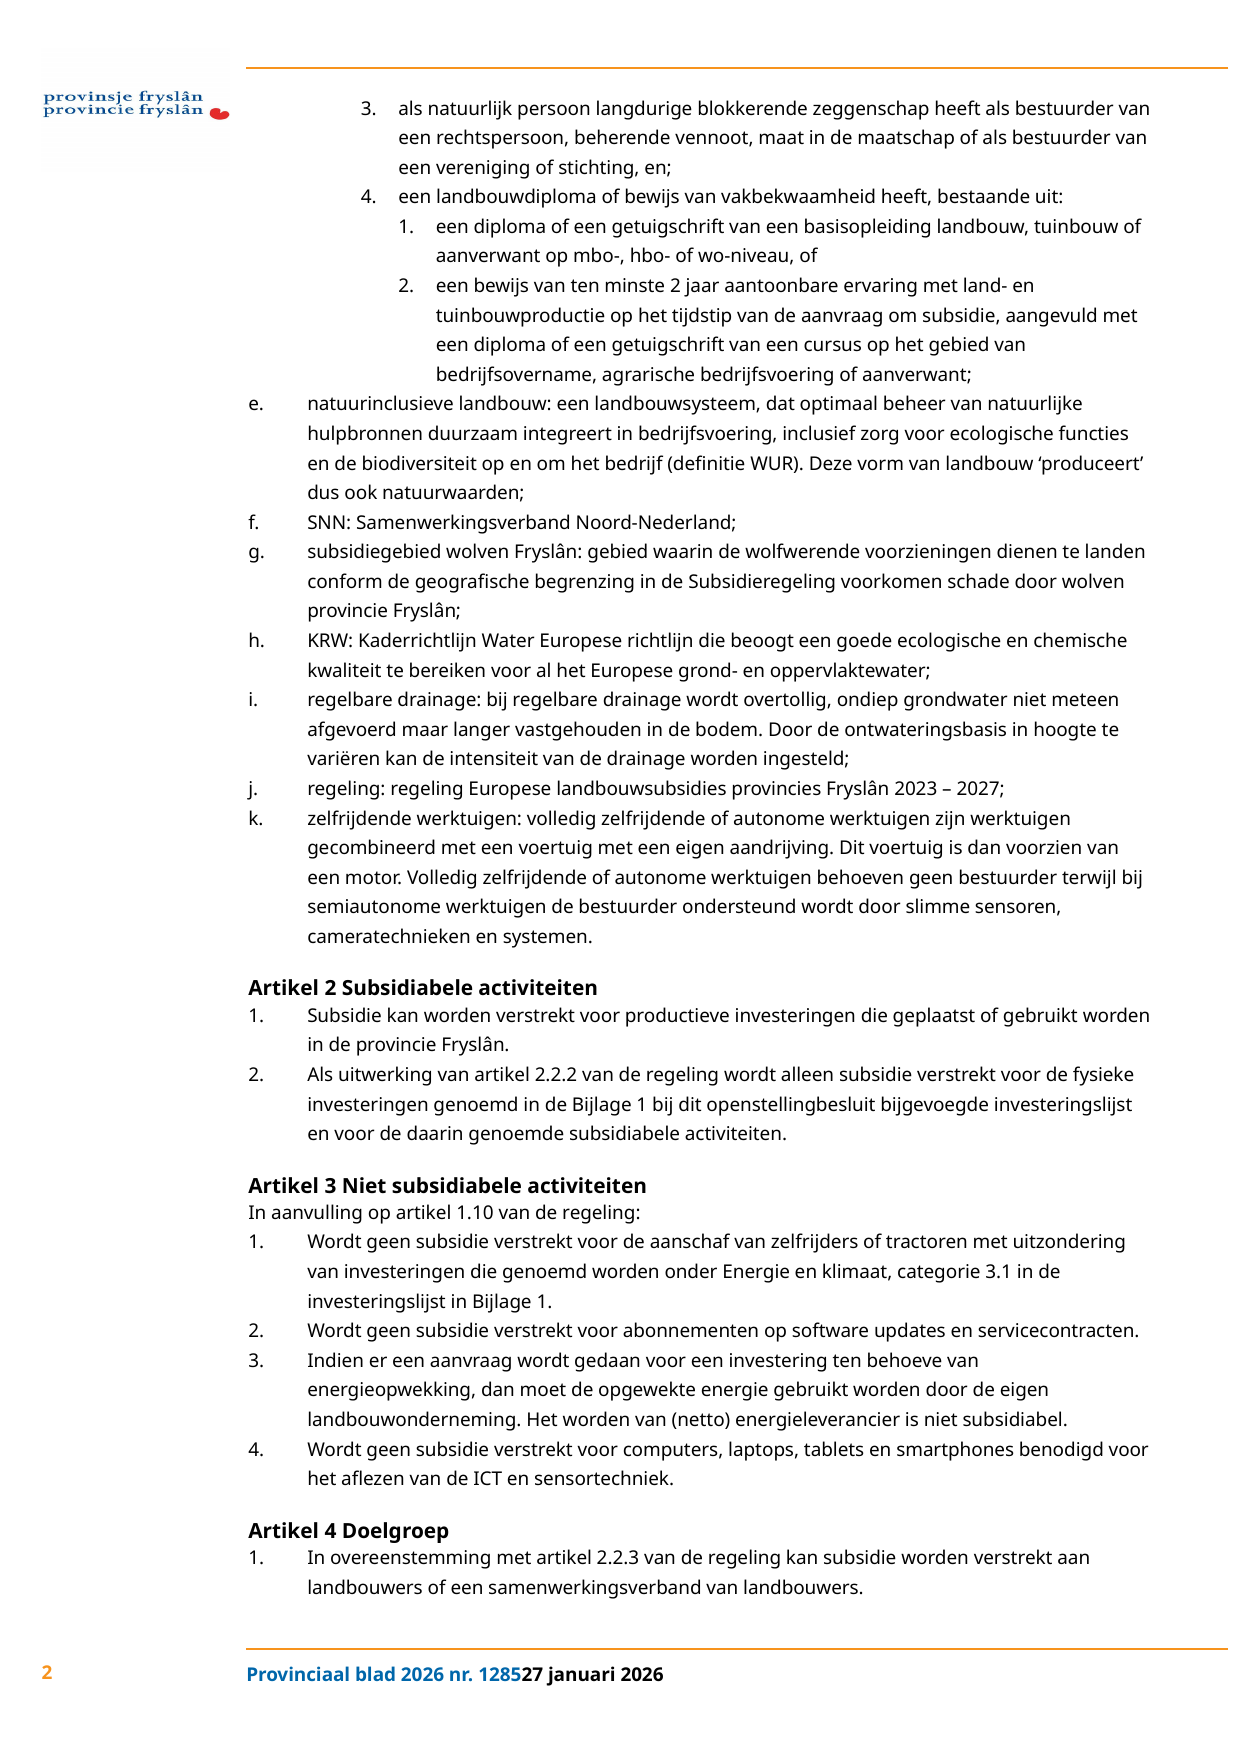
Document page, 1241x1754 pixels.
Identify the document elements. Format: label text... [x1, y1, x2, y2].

picture [41, 47, 231, 172]
list regelbare drainage: bij regelbare drainage wordt overtollig, ondiep grondwater niet meteen afgevoerd maar langer vastgehouden in de bodem. Door de ontwateringsbasis in hoogte te variëren kan de intensiteit van de drainage worden ingesteld; [248, 686, 1152, 771]
list een diploma of een getuigschrift van een basisopleiding landbouw, tuinbouw of aanverwant op mbo-, hbo- of wo-niveau, of [398, 213, 1152, 268]
text In aanvulling op artikel 1.10 van de regeling: [248, 1199, 1152, 1225]
list als natuurlijk persoon langdurige blokkerende zeggenschap heeft als bestuurder van een rechtspersoon, beherende vennoot, maat in de maatschap of als bestuurder van een vereniging of stichting, en; [361, 95, 1152, 180]
list Subsidie kan worden verstrekt voor productieve investeringen die geplaatst of gebruikt worden in de provincie Fryslân. [248, 1002, 1152, 1057]
text Artikel 3 Niet subsidiabele activiteiten [248, 1171, 1152, 1199]
list een bewijs van ten minste 2 jaar aantoonbare ervaring met land- en tuinbouwproductie op het tijdstip van de aanvraag om subsidie, aangevuld met een diploma of een getuigschrift van een cursus op het gebied van bedrijfsovername, agrarische bedrijfsvoering of aanverwant; [398, 272, 1152, 387]
list KRW: Kaderrichtlijn Water Europese richtlijn die beoogt een goede ecologische en chemische kwaliteit te bereiken voor al het Europese grond- en oppervlaktewater; [248, 627, 1152, 683]
list Wordt geen subsidie verstrekt voor abonnementen op software updates en servicecontracten. [248, 1317, 1152, 1343]
list regeling: regeling Europese landbouwsubsidies provincies Fryslân 2023 – 2027; [248, 775, 1152, 801]
list SNN: Samenwerkingsverband Noord-Nederland; [248, 509, 1152, 535]
text Artikel 4 Doelgroep [248, 1516, 1152, 1544]
list zelfrijdende werktuigen: volledig zelfrijdende of autonome werktuigen zijn werktuigen gecombineerd met een voertuig met een eigen aandrijving. Dit voertuig is dan voorzien van een motor. Volledig zelfrijdende of autonome werktuigen behoeven geen bestuurder terwijl bij semiautonome werktuigen de bestuurder ondersteund wordt door slimme sensoren, cameratechnieken en systemen. [248, 805, 1152, 949]
list Indien er een aanvraag wordt gedaan voor een investering ten behoeve van energieopwekking, dan moet de opgewekte energie gebruikt worden door de eigen landbouwonderneming. Het worden van (netto) energieleverancier is niet subsidiabel. [248, 1347, 1152, 1432]
text Artikel 2 Subsidiabele activiteiten [248, 973, 1152, 1002]
list een landbouwdiploma of bewijs van vakbekwaamheid heeft, bestaande uit: [361, 183, 1152, 209]
list Wordt geen subsidie verstrekt voor computers, laptops, tablets en smartphones benodigd voor het aflezen van de ICT en sensortechniek. [248, 1436, 1152, 1491]
list natuurinclusieve landbouw: een landbouwsysteem, dat optimaal beheer van natuurlijke hulpbronnen duurzaam integreert in bedrijfsvoering, inclusief zorg voor ecologische functies en de biodiversiteit op en om het bedrijf (definitie WUR). Deze vorm van landbouw ‘produceert’ dus ook natuurwaarden; [248, 391, 1152, 505]
list Wordt geen subsidie verstrekt voor de aanschaf van zelfrijders of tractoren met uitzondering van investeringen die genoemd worden onder Energie en klimaat, categorie 3.1 in de investeringslijst in Bijlage 1. [248, 1229, 1152, 1314]
list Als uitwerking van artikel 2.2.2 van de regeling wordt alleen subsidie verstrekt voor de fysieke investeringen genoemd in de Bijlage 1 bij dit openstellingbesluit bijgevoegde investeringslijst en voor de daarin genoemde subsidiabele activiteiten. [248, 1061, 1152, 1146]
list In overeenstemming met artikel 2.2.3 van de regeling kan subsidie worden verstrekt aan landbouwers of een samenwerkingsverband van landbouwers. [248, 1544, 1152, 1599]
list subsidiegebied wolven Fryslân: gebied waarin de wolfwerende voorzieningen dienen te landen conform de geografische begrenzing in de Subsidieregeling voorkomen schade door wolven provincie Fryslân; [248, 538, 1152, 623]
